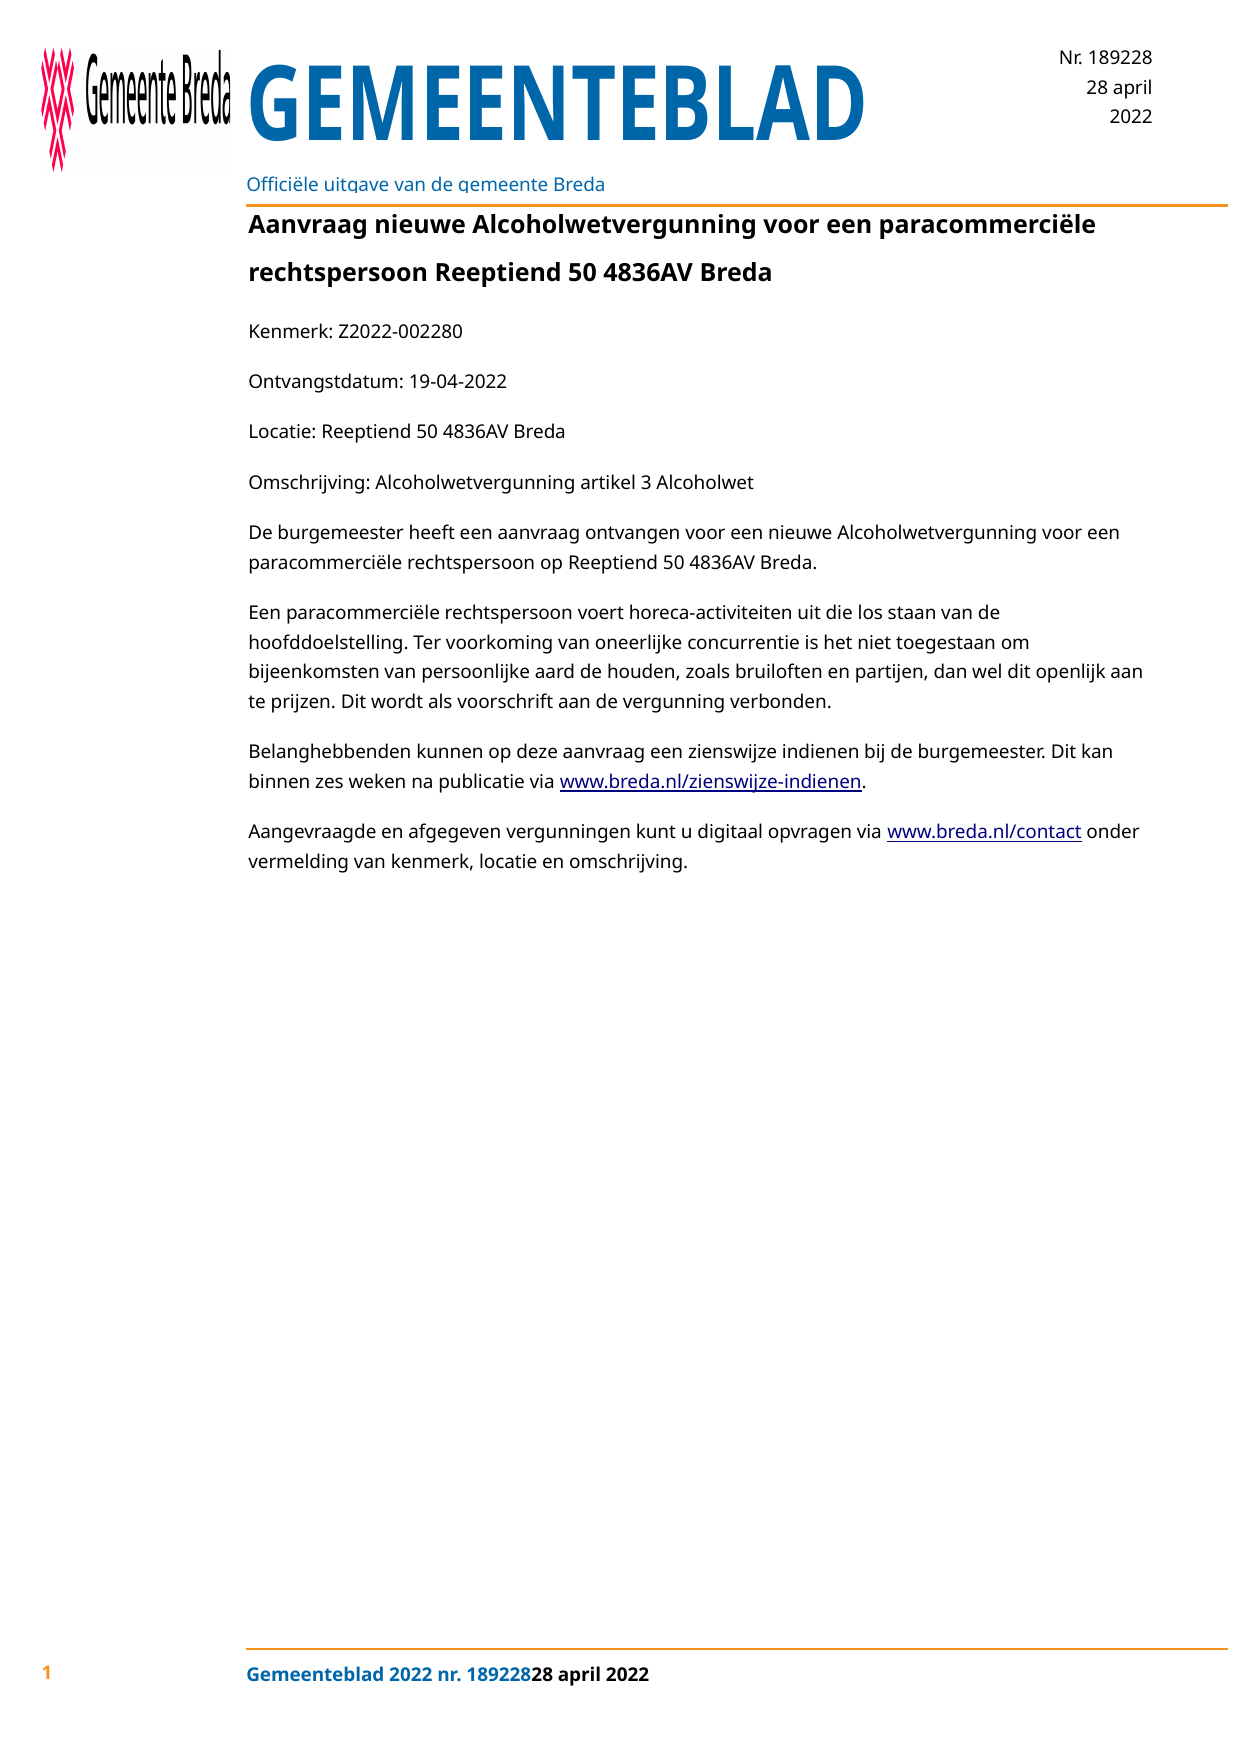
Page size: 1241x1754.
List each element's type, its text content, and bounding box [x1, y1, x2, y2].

text Aangevraagde en afgegeven vergunningen kunt u digitaal opvragen via www.breda.nl/contact onder vermelding van kenmerk, locatie en omschrijving. [248, 819, 1152, 874]
picture [41, 47, 231, 172]
text Aanvraag nieuwe Alcoholwetvergunning voor een paracommerciële rechtspersoon Reeptiend 50 4836AV Breda [248, 207, 1152, 288]
text Ontvangstdatum: 19-04-2022 [248, 368, 1152, 394]
text Locatie: Reeptiend 50 4836AV Breda [248, 419, 1152, 444]
text Kenmerk: Z2022-002280 [248, 318, 1152, 344]
text Een paracommerciële rechtspersoon voert horeca-activiteiten uit die los staan van de hoofddoelstelling. Ter voorkoming van oneerlijke concurrentie is het niet toegestaan om bijeenkomsten van persoonlijke aard de houden, zoals bruiloften en partijen, dan wel dit openlijk aan te prijzen. Dit wordt als voorschrift aan de vergunning verbonden. [248, 599, 1152, 714]
text De burgemeester heeft een aanvraag ontvangen voor een nieuwe Alcoholwetvergunning voor een paracommerciële rechtspersoon op Reeptiend 50 4836AV Breda. [248, 519, 1152, 575]
text Belanghebbenden kunnen op deze aanvraag een zienswijze indienen bij de burgemeester. Dit kan binnen zes weken na publicatie via www.breda.nl/zienswijze-indienen. [248, 739, 1152, 794]
text Omschrijving: Alcoholwetvergunning artikel 3 Alcoholwet [248, 469, 1152, 495]
